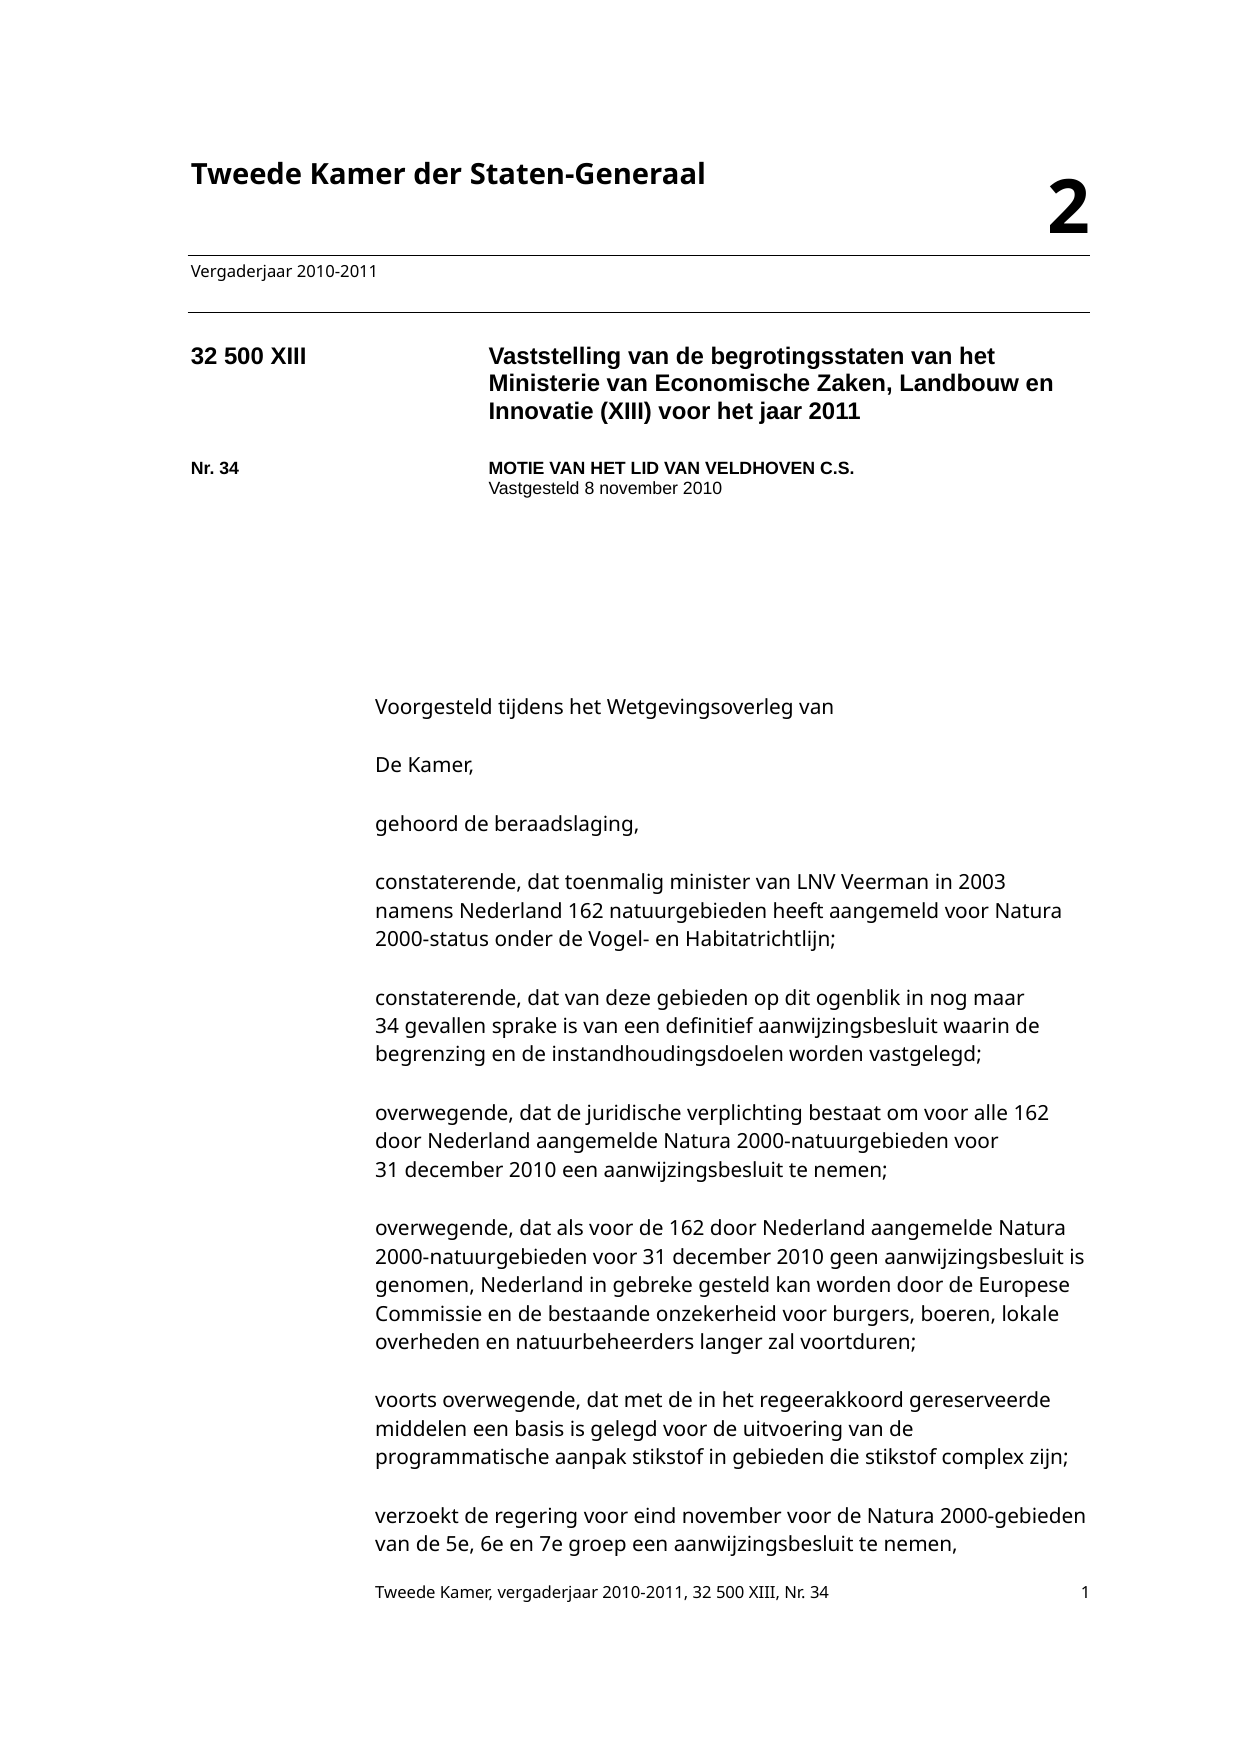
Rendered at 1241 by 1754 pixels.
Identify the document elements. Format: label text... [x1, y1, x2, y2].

table_cell Vaststelling van de begrotingsstaten van het Ministerie van Economische Zaken, Landbouw en Innovatie (XIII) voor het jaar 2011 [485, 339, 1090, 454]
text overwegende, dat de juridische verplichting bestaat om voor alle 162 door Nederland aangemelde Natura 2000-natuurgebieden voor 31 december 2010 een aanwijzingsbesluit te nemen; [375, 1098, 1090, 1183]
text constaterende, dat toenmalig minister van LNV Veerman in 2003 namens Nederland 162 natuurgebieden heeft aangemeld voor Natura 2000-status onder de Vogel- en Habitatrichtlijn; [375, 867, 1090, 953]
table_cell Vergaderjaar 2010-2011 [188, 256, 485, 312]
table_cell [485, 256, 1090, 312]
text overwegende, dat als voor de 162 door Nederland aangemelde Natura 2000-natuurgebieden voor 31 december 2010 geen aanwijzingsbesluit is genomen, Nederland in gebreke gesteld kan worden door de Europese Commissie en de bestaande onzekerheid voor burgers, boeren, lokale overheden en natuurbeheerders langer zal voortduren; [375, 1213, 1090, 1356]
table_cell 32 500 XIII [188, 339, 485, 454]
text constaterende, dat van deze gebieden op dit ogenblik in nog maar 34 gevallen sprake is van een definitief aanwijzingsbesluit waarin de begrenzing en de instandhoudingsdoelen worden vastgelegd; [375, 983, 1090, 1068]
table_header 2 [910, 150, 1090, 255]
table_cell [485, 313, 1090, 339]
text voorts overwegende, dat met de in het regeerakkoord gereserveerde middelen een basis is gelegd voor de uitvoering van de programmatische aanpak stikstof in gebieden die stikstof complex zijn; [375, 1386, 1090, 1471]
text Voorgesteld tijdens het Wetgevingsoverleg van [375, 692, 1090, 721]
table_header Tweede Kamer der Staten-Generaal [188, 150, 909, 255]
table_cell [188, 313, 485, 339]
text verzoekt de regering voor eind november voor de Natura 2000-gebieden van de 5e, 6e en 7e groep een aanwijzingsbesluit te nemen, [375, 1501, 1090, 1558]
table_cell MOTIE VAN HET LID VAN VELDHOVEN C.S. Vastgesteld 8 november 2010 [485, 455, 1090, 573]
table_cell Nr. 34 [188, 455, 485, 573]
text De Kamer, [375, 751, 1090, 779]
text gehoord de beraadslaging, [375, 809, 1090, 837]
